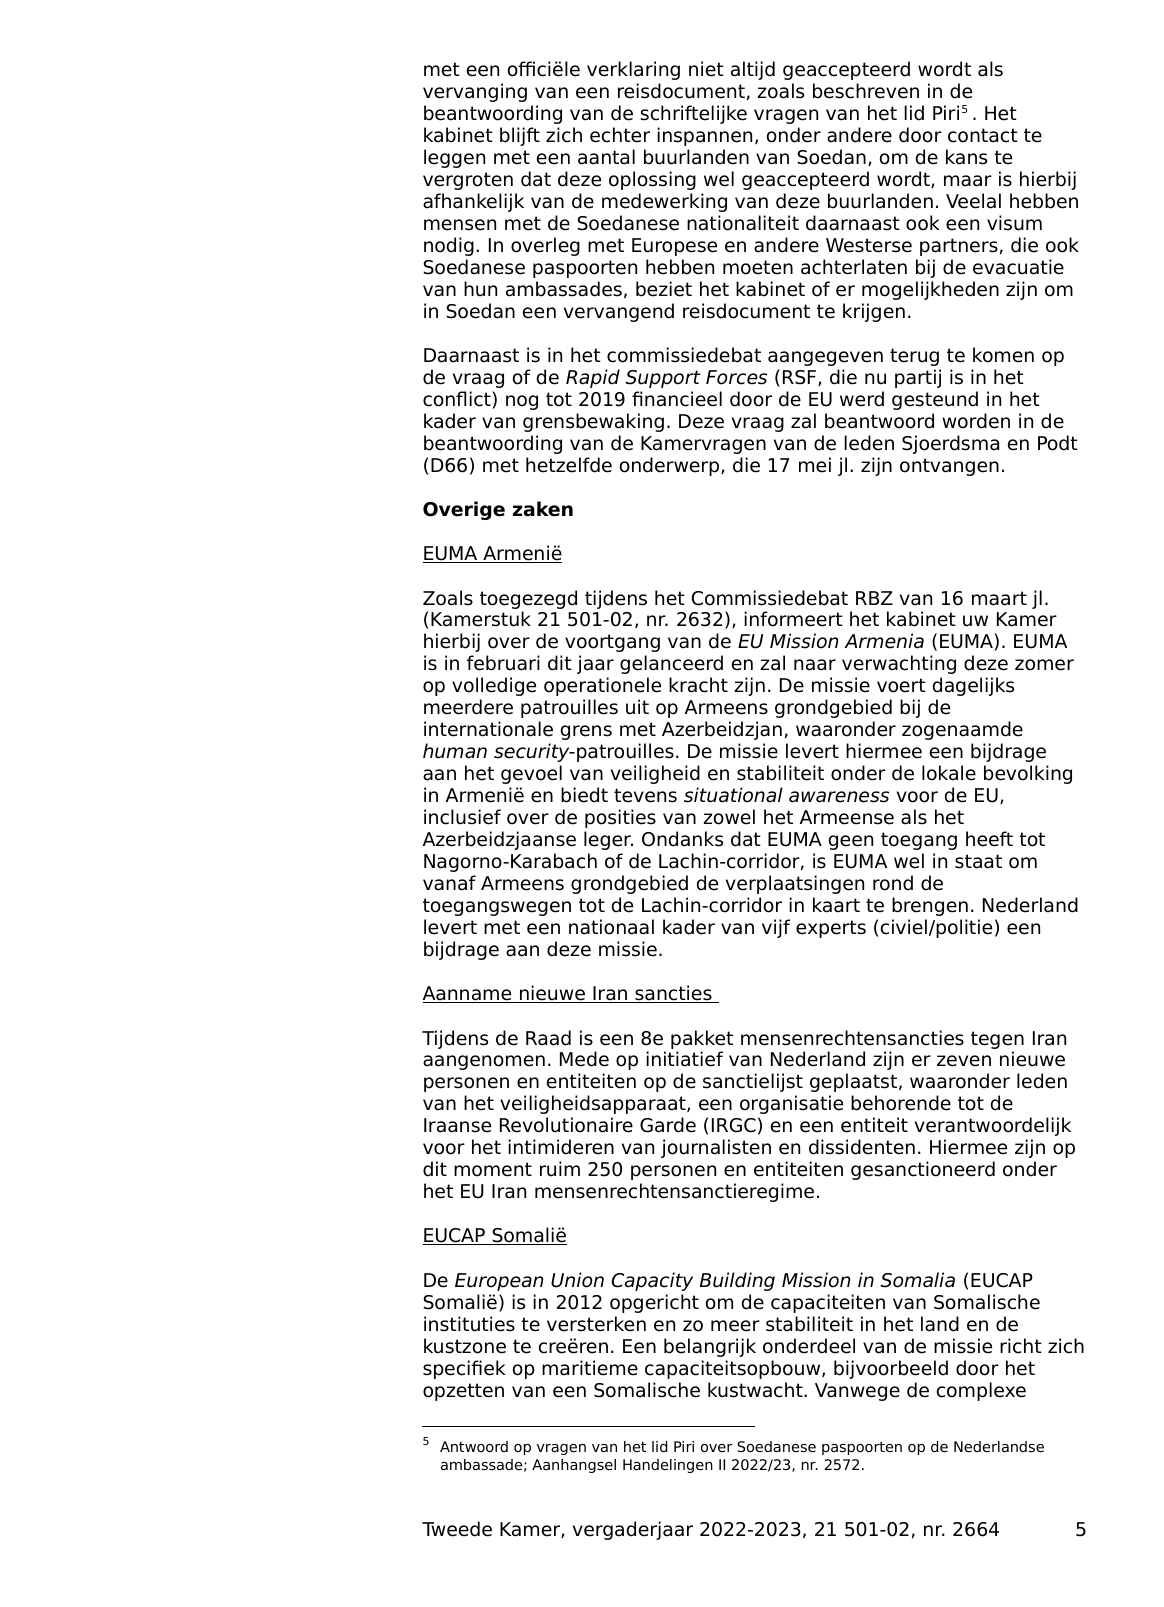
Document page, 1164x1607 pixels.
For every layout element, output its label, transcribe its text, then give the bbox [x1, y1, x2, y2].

subtitle Overige zaken [422, 499, 1087, 521]
text met een officiële verklaring niet altijd geaccepteerd wordt als vervanging van een reisdocument, zoals beschreven in de beantwoording van de schriftelijke vragen van het lid Piri. Het kabinet blijft zich echter inspannen, onder andere door contact te leggen met een aantal buurlanden van Soedan, om de kans te vergroten dat deze oplossing wel geaccepteerd wordt, maar is hierbij afhankelijk van de medewerking van deze buurlanden. Veelal hebben mensen met de Soedanese nationaliteit daarnaast ook een visum nodig. In overleg met Europese en andere Westerse partners, die ook Soedanese paspoorten hebben moeten achterlaten bij de evacuatie van hun ambassades, beziet het kabinet of er mogelijkheden zijn om in Soedan een vervangend reisdocument te krijgen. [422, 59, 1087, 323]
text Tijdens de Raad is een 8e pakket mensenrechtensancties tegen Iran aangenomen. Mede op initiatief van Nederland zijn er zeven nieuwe personen en entiteiten op de sanctielijst geplaatst, waaronder leden van het veiligheidsapparaat, een organisatie behorende tot de Iraanse Revolutionaire Garde (IRGC) en een entiteit verantwoordelijk voor het intimideren van journalisten en dissidenten. Hiermee zijn op dit moment ruim 250 personen en entiteiten gesanctioneerd onder het EU Iran mensenrechtensanctieregime. [422, 1027, 1087, 1203]
text Antwoord op vragen van het lid Piri over Soedanese paspoorten op de Nederlandse ambassade; Aanhangsel Handelingen II 2022/23, nr. 2572. [422, 1435, 1087, 1474]
subtitle EUMA Armenië [422, 543, 1087, 565]
subtitle Aanname nieuwe Iran sancties [422, 983, 1087, 1005]
subtitle EUCAP Somalië [422, 1225, 1087, 1247]
text Daarnaast is in het commissiedebat aangegeven terug te komen op de vraag of de Rapid Support Forces (RSF, die nu partij is in het conflict) nog tot 2019 financieel door de EU werd gesteund in het kader van grensbewaking. Deze vraag zal beantwoord worden in de beantwoording van de Kamervragen van de leden Sjoerdsma en Podt (D66) met hetzelfde onderwerp, die 17 mei jl. zijn ontvangen. [422, 345, 1087, 477]
text De European Union Capacity Building Mission in Somalia (EUCAP Somalië) is in 2012 opgericht om de capaciteiten van Somalische instituties te versterken en zo meer stabiliteit in het land en de kustzone te creëren. Een belangrijk onderdeel van de missie richt zich specifiek op maritieme capaciteitsopbouw, bijvoorbeeld door het opzetten van een Somalische kustwacht. Vanwege de complexe [422, 1269, 1087, 1401]
text Zoals toegezegd tijdens het Commissiedebat RBZ van 16 maart jl. (Kamerstuk 21 501-02, nr. 2632), informeert het kabinet uw Kamer hierbij over de voortgang van de EU Mission Armenia (EUMA). EUMA is in februari dit jaar gelanceerd en zal naar verwachting deze zomer op volledige operationele kracht zijn. De missie voert dagelijks meerdere patrouilles uit op Armeens grondgebied bij de internationale grens met Azerbeidzjan, waaronder zogenaamde human security-patrouilles. De missie levert hiermee een bijdrage aan het gevoel van veiligheid en stabiliteit onder de lokale bevolking in Armenië en biedt tevens situational awareness voor de EU, inclusief over de posities van zowel het Armeense als het Azerbeidzjaanse leger. Ondanks dat EUMA geen toegang heeft tot Nagorno-Karabach of de Lachin-corridor, is EUMA wel in staat om vanaf Armeens grondgebied de verplaatsingen rond de toegangswegen tot de Lachin-corridor in kaart te brengen. Nederland levert met een nationaal kader van vijf experts (civiel/politie) een bijdrage aan deze missie. [422, 587, 1087, 961]
